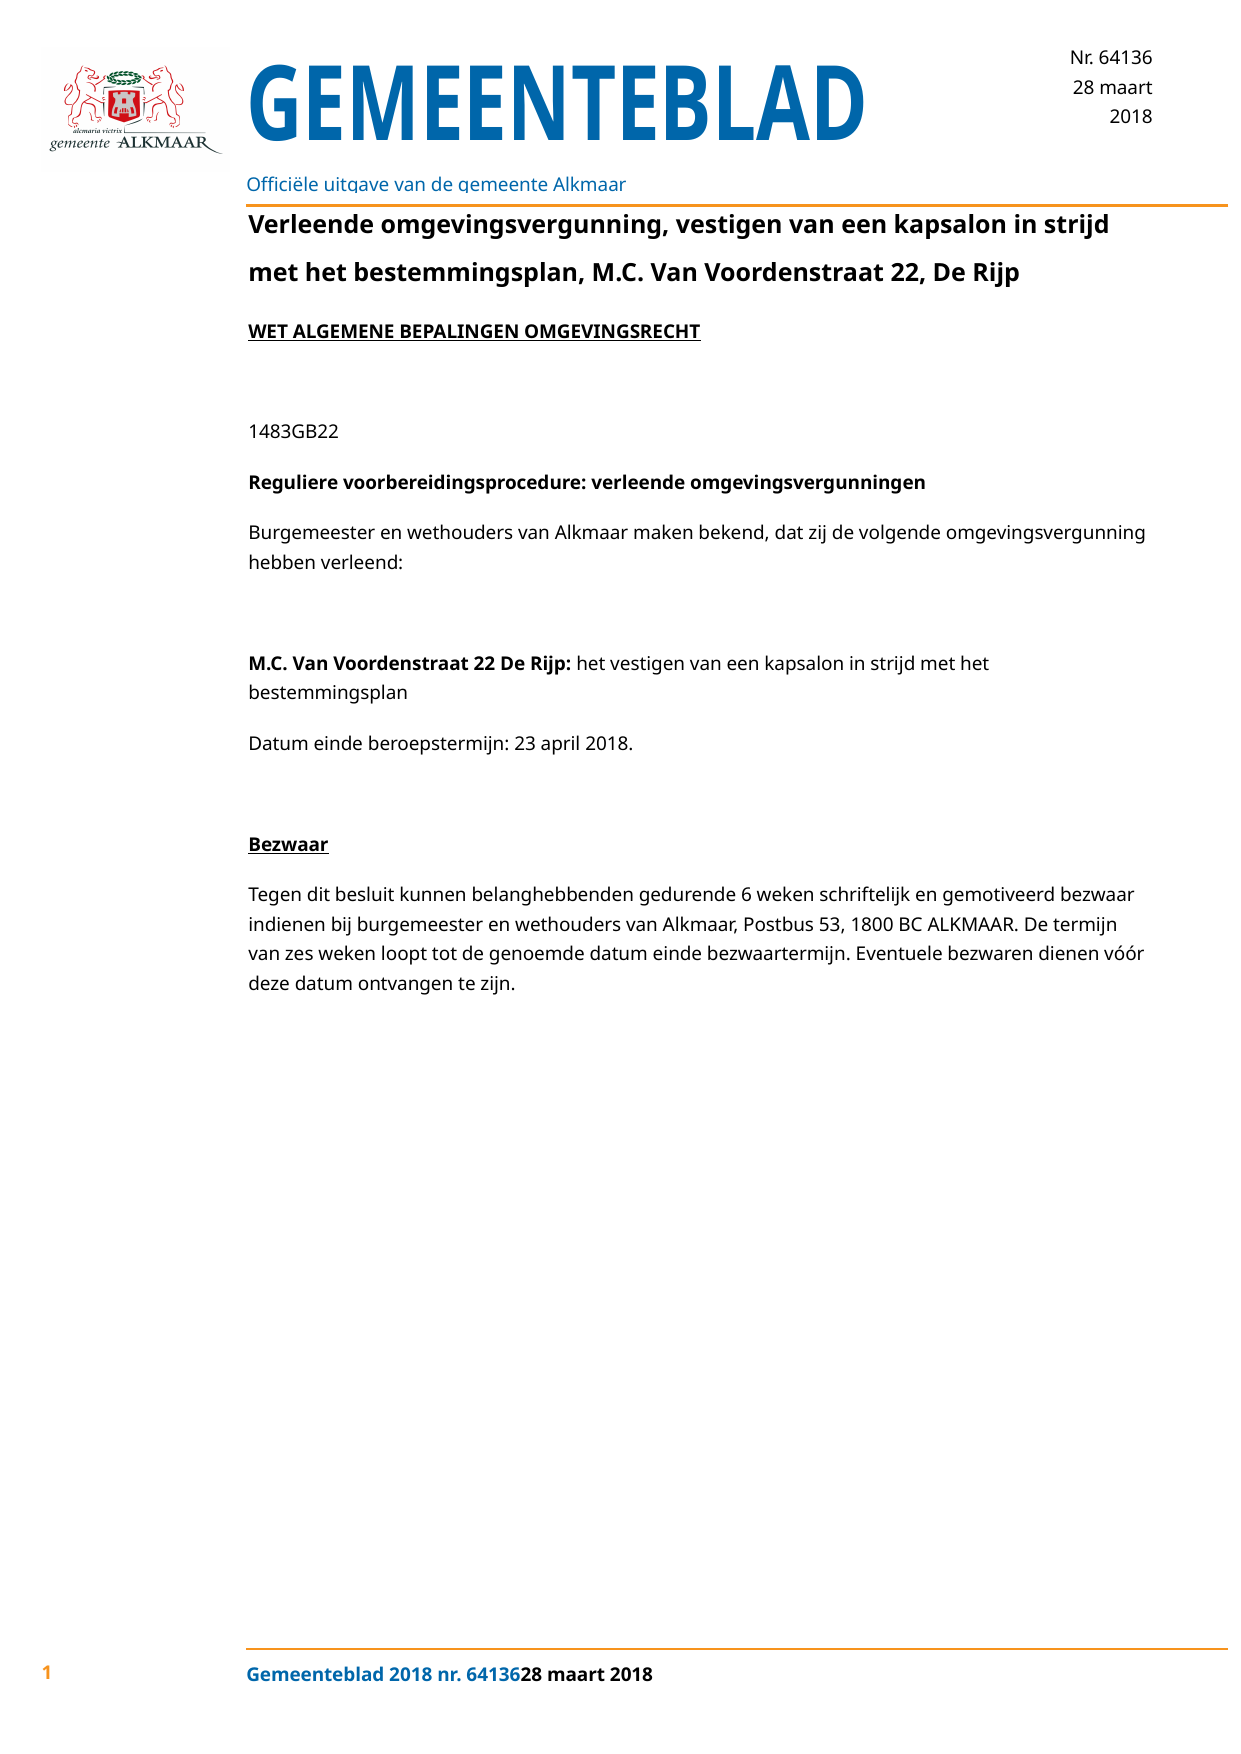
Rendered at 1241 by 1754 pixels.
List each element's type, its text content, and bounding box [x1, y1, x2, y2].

picture [41, 47, 231, 172]
text Verleende omgevingsvergunning, vestigen van een kapsalon in strijd met het bestemmingsplan, M.C. Van Voordenstraat 22, De Rijp [248, 207, 1152, 288]
text Tegen dit besluit kunnen belanghebbenden gedurende 6 weken schriftelijk en gemotiveerd bezwaar indienen bij burgemeester en wethouders van Alkmaar, Postbus 53, 1800 BC ALKMAAR. De termijn van zes weken loopt tot de genoemde datum einde bezwaartermijn. Eventuele bezwaren dienen vóór deze datum ontvangen te zijn. [248, 881, 1152, 996]
text 1483GB22 [248, 419, 1152, 444]
text M.C. Van Voordenstraat 22 De Rijp: het vestigen van een kapsalon in strijd met het bestemmingsplan [248, 650, 1152, 705]
text Datum einde beroepstermijn: 23 april 2018. [248, 730, 1152, 756]
text Reguliere voorbereidingsprocedure: verleende omgevingsvergunningen [248, 469, 1152, 495]
text WET ALGEMENE BEPALINGEN OMGEVINGSRECHT [248, 318, 1152, 344]
text Burgemeester en wethouders van Alkmaar maken bekend, dat zij de volgende omgevingsvergunning hebben verleend: [248, 519, 1152, 575]
text Bezwaar [248, 831, 1152, 857]
